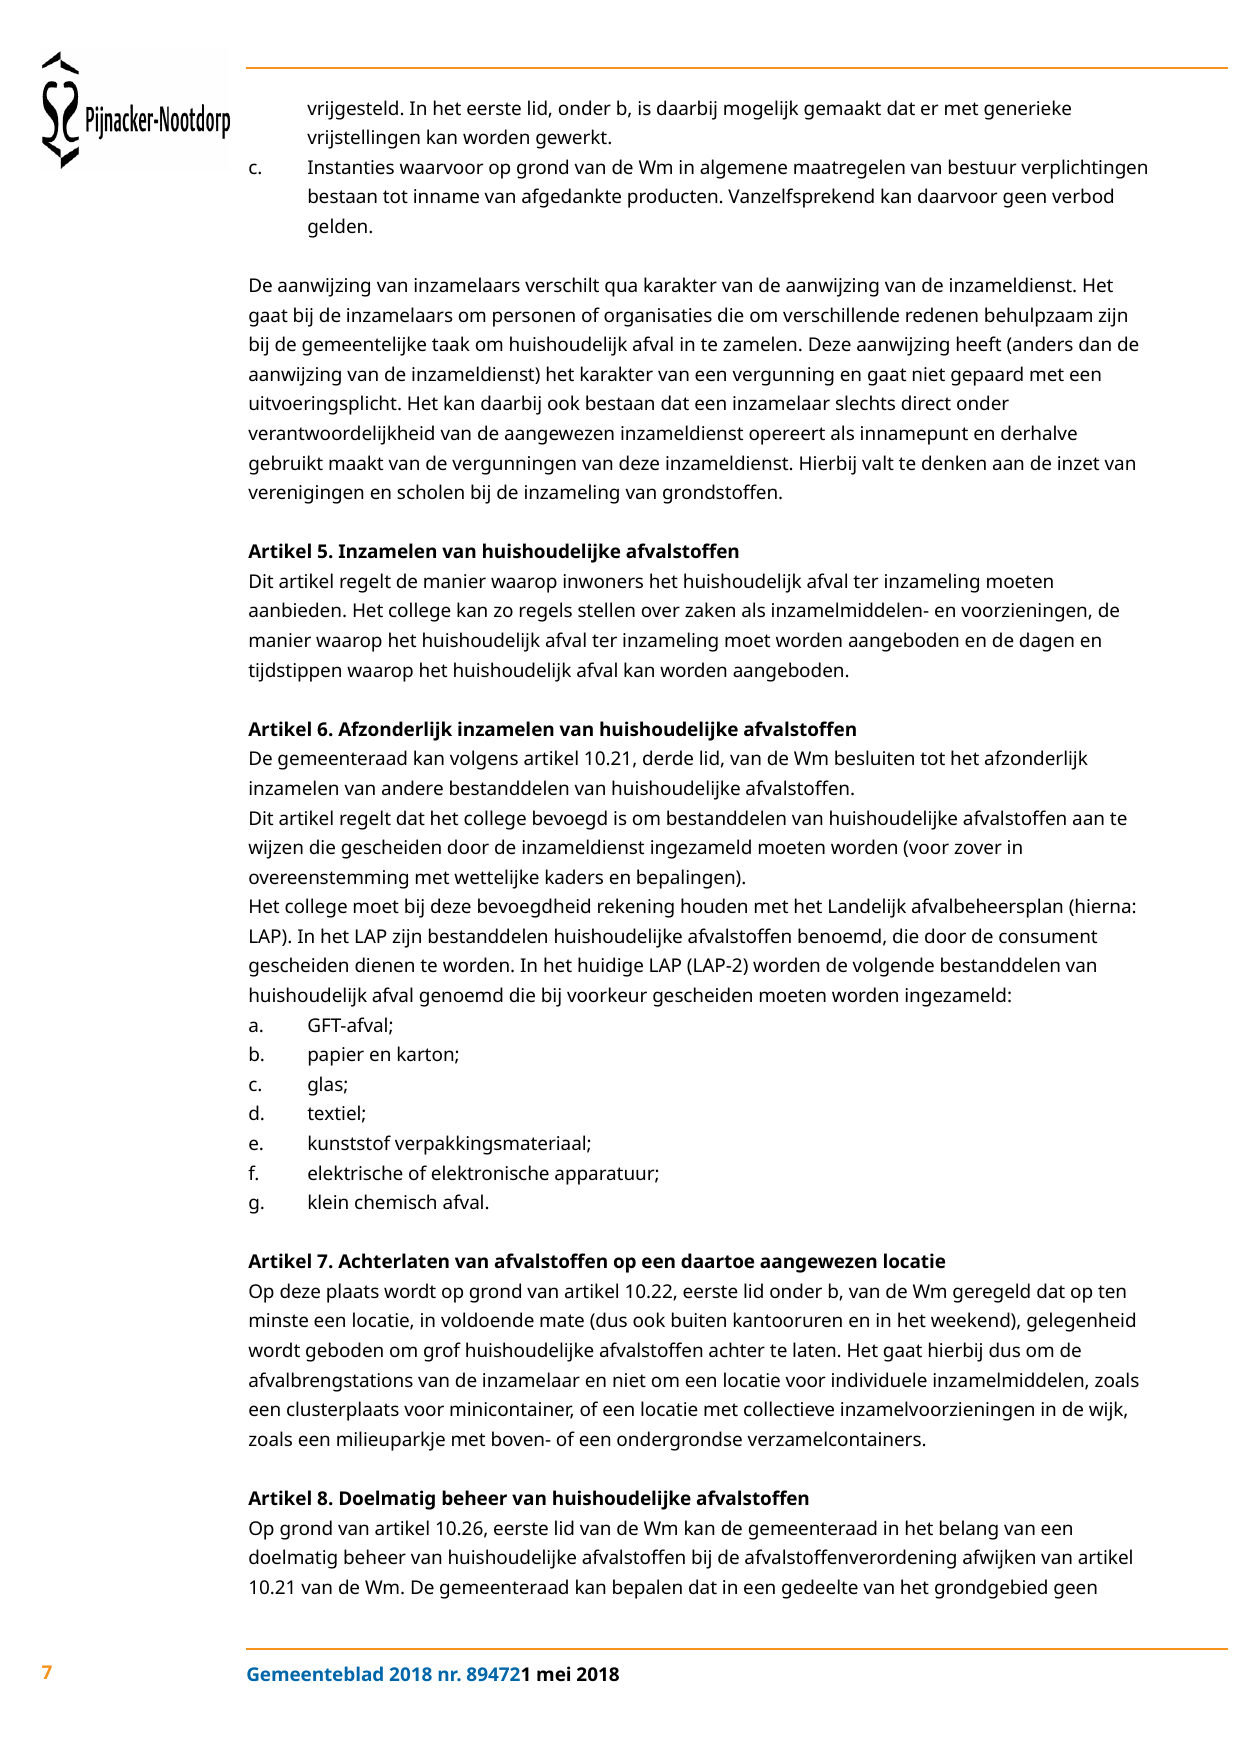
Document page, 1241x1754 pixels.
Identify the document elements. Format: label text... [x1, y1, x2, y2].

list textiel; [248, 1101, 1152, 1126]
list vrijgesteld. In het eerste lid, onder b, is daarbij mogelijk gemaakt dat er met generieke vrijstellingen kan worden gewerkt. [248, 95, 1152, 150]
text Dit artikel regelt de manier waarop inwoners het huishoudelijk afval ter inzameling moeten aanbieden. Het college kan zo regels stellen over zaken als inzamelmiddelen- en voorzieningen, de manier waarop het huishoudelijk afval ter inzameling moet worden aangeboden en de dagen en tijdstippen waarop het huishoudelijk afval kan worden aangeboden. [248, 568, 1152, 683]
text De aanwijzing van inzamelaars verschilt qua karakter van de aanwijzing van de inzameldienst. Het gaat bij de inzamelaars om personen of organisaties die om verschillende redenen behulpzaam zijn bij de gemeentelijke taak om huishoudelijk afval in te zamelen. Deze aanwijzing heeft (anders dan de aanwijzing van de inzameldienst) het karakter van een vergunning en gaat niet gepaard met een uitvoeringsplicht. Het kan daarbij ook bestaan dat een inzamelaar slechts direct onder verantwoordelijkheid van de aangewezen inzameldienst opereert als innamepunt en derhalve gebruikt maakt van de vergunningen van deze inzameldienst. Hierbij valt te denken aan de inzet van verenigingen en scholen bij de inzameling van grondstoffen. [248, 272, 1152, 505]
text Het college moet bij deze bevoegdheid rekening houden met het Landelijk afvalbeheersplan (hierna: LAP). In het LAP zijn bestanddelen huishoudelijke afvalstoffen benoemd, die door de consument gescheiden dienen te worden. In het huidige LAP (LAP-2) worden de volgende bestanddelen van huishoudelijk afval genoemd die bij voorkeur gescheiden moeten worden ingezameld: [248, 893, 1152, 1008]
text Op grond van artikel 10.26, eerste lid van de Wm kan de gemeenteraad in het belang van een doelmatig beheer van huishoudelijke afvalstoffen bij de afvalstoffenverordening afwijken van artikel 10.21 van de Wm. De gemeenteraad kan bepalen dat in een gedeelte van het grondgebied geen [248, 1515, 1152, 1600]
text De gemeenteraad kan volgens artikel 10.21, derde lid, van de Wm besluiten tot het afzonderlijk inzamelen van andere bestanddelen van huishoudelijke afvalstoffen. [248, 746, 1152, 801]
list kunststof verpakkingsmateriaal; [248, 1130, 1152, 1156]
list papier en karton; [248, 1041, 1152, 1067]
picture [41, 47, 231, 172]
text Op deze plaats wordt op grond van artikel 10.22, eerste lid onder b, van de Wm geregeld dat op ten minste een locatie, in voldoende mate (dus ook buiten kantooruren en in het weekend), gelegenheid wordt geboden om grof huishoudelijke afvalstoffen achter te laten. Het gaat hierbij dus om de afvalbrengstations van de inzamelaar en niet om een locatie voor individuele inzamelmiddelen, zoals een clusterplaats voor minicontainer, of een locatie met collectieve inzamelvoorzieningen in de wijk, zoals een milieuparkje met boven- of een ondergrondse verzamelcontainers. [248, 1278, 1152, 1452]
list GFT-afval; [248, 1012, 1152, 1038]
list elektrische of elektronische apparatuur; [248, 1160, 1152, 1186]
list Instanties waarvoor op grond van de Wm in algemene maatregelen van bestuur verplichtingen bestaan tot inname van afgedankte producten. Vanzelfsprekend kan daarvoor geen verbod gelden. [248, 154, 1152, 239]
text Artikel 8. Doelmatig beheer van huishoudelijke afvalstoffen [248, 1485, 1152, 1511]
text Artikel 5. Inzamelen van huishoudelijke afvalstoffen [248, 538, 1152, 564]
text Artikel 7. Achterlaten van afvalstoffen op een daartoe aangewezen locatie [248, 1248, 1152, 1274]
text Artikel 6. Afzonderlijk inzamelen van huishoudelijke afvalstoffen [248, 716, 1152, 742]
text Dit artikel regelt dat het college bevoegd is om bestanddelen van huishoudelijke afvalstoffen aan te wijzen die gescheiden door de inzameldienst ingezameld moeten worden (voor zover in overeenstemming met wettelijke kaders en bepalingen). [248, 805, 1152, 890]
list klein chemisch afval. [248, 1189, 1152, 1215]
list glas; [248, 1071, 1152, 1097]
